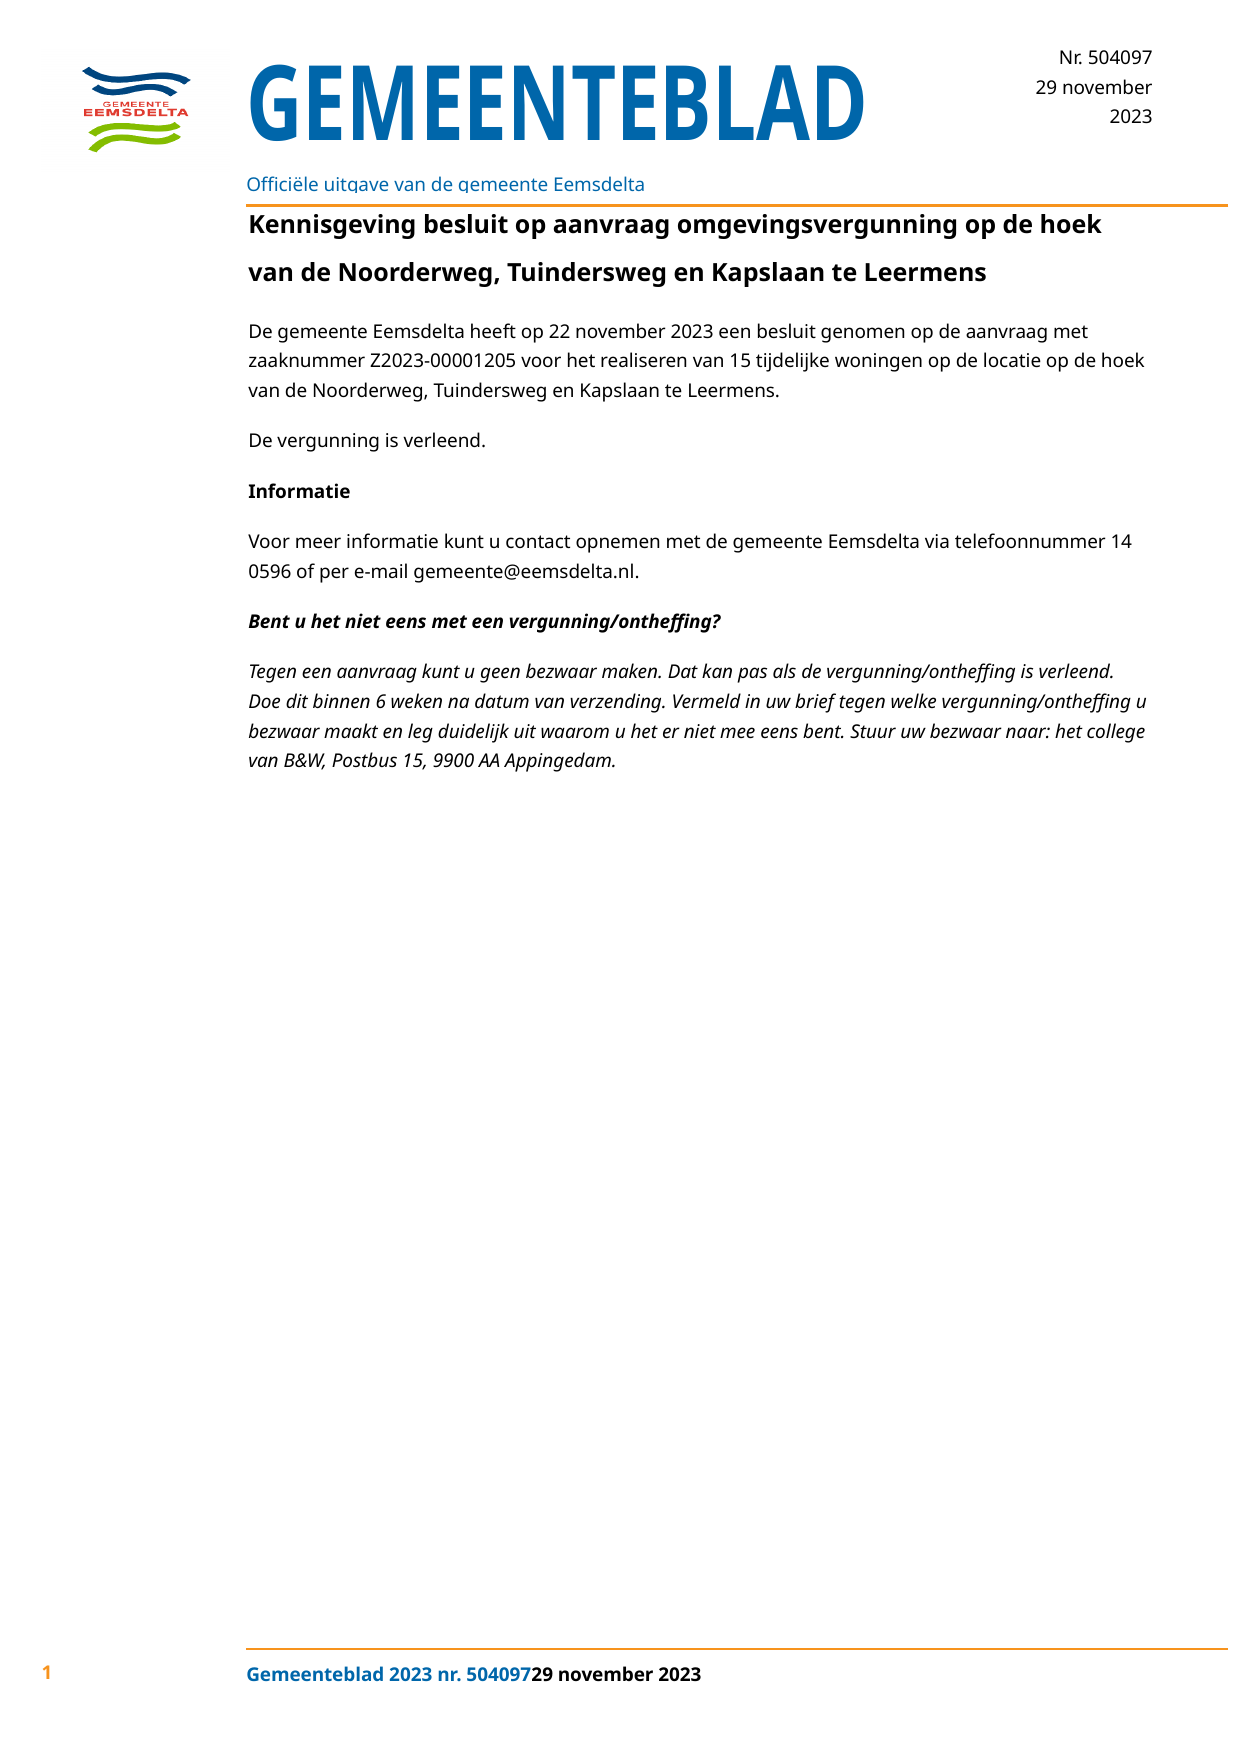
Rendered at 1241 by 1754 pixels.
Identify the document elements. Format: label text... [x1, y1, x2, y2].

text Informatie [248, 478, 1152, 504]
text Kennisgeving besluit op aanvraag omgevingsvergunning op de hoek van de Noorderweg, Tuindersweg en Kapslaan te Leermens [248, 207, 1152, 288]
text De vergunning is verleend. [248, 427, 1152, 453]
picture [41, 47, 231, 172]
text De gemeente Eemsdelta heeft op 22 november 2023 een besluit genomen op de aanvraag met zaaknummer Z2023-00001205 voor het realiseren van 15 tijdelijke woningen op de locatie op de hoek van de Noorderweg, Tuindersweg en Kapslaan te Leermens. [248, 318, 1152, 403]
text Voor meer informatie kunt u contact opnemen met de gemeente Eemsdelta via telefoonnummer 14 0596 of per e-mail gemeente@eemsdelta.nl. [248, 528, 1152, 584]
text Tegen een aanvraag kunt u geen bezwaar maken. Dat kan pas als de vergunning/ontheffing is verleend. Doe dit binnen 6 weken na datum van verzending. Vermeld in uw brief tegen welke vergunning/ontheffing u bezwaar maakt en leg duidelijk uit waarom u het er niet mee eens bent. Stuur uw bezwaar naar: het college van B&W, Postbus 15, 9900 AA Appingedam. [248, 659, 1152, 773]
text Bent u het niet eens met een vergunning/ontheffing? [248, 608, 1152, 634]
